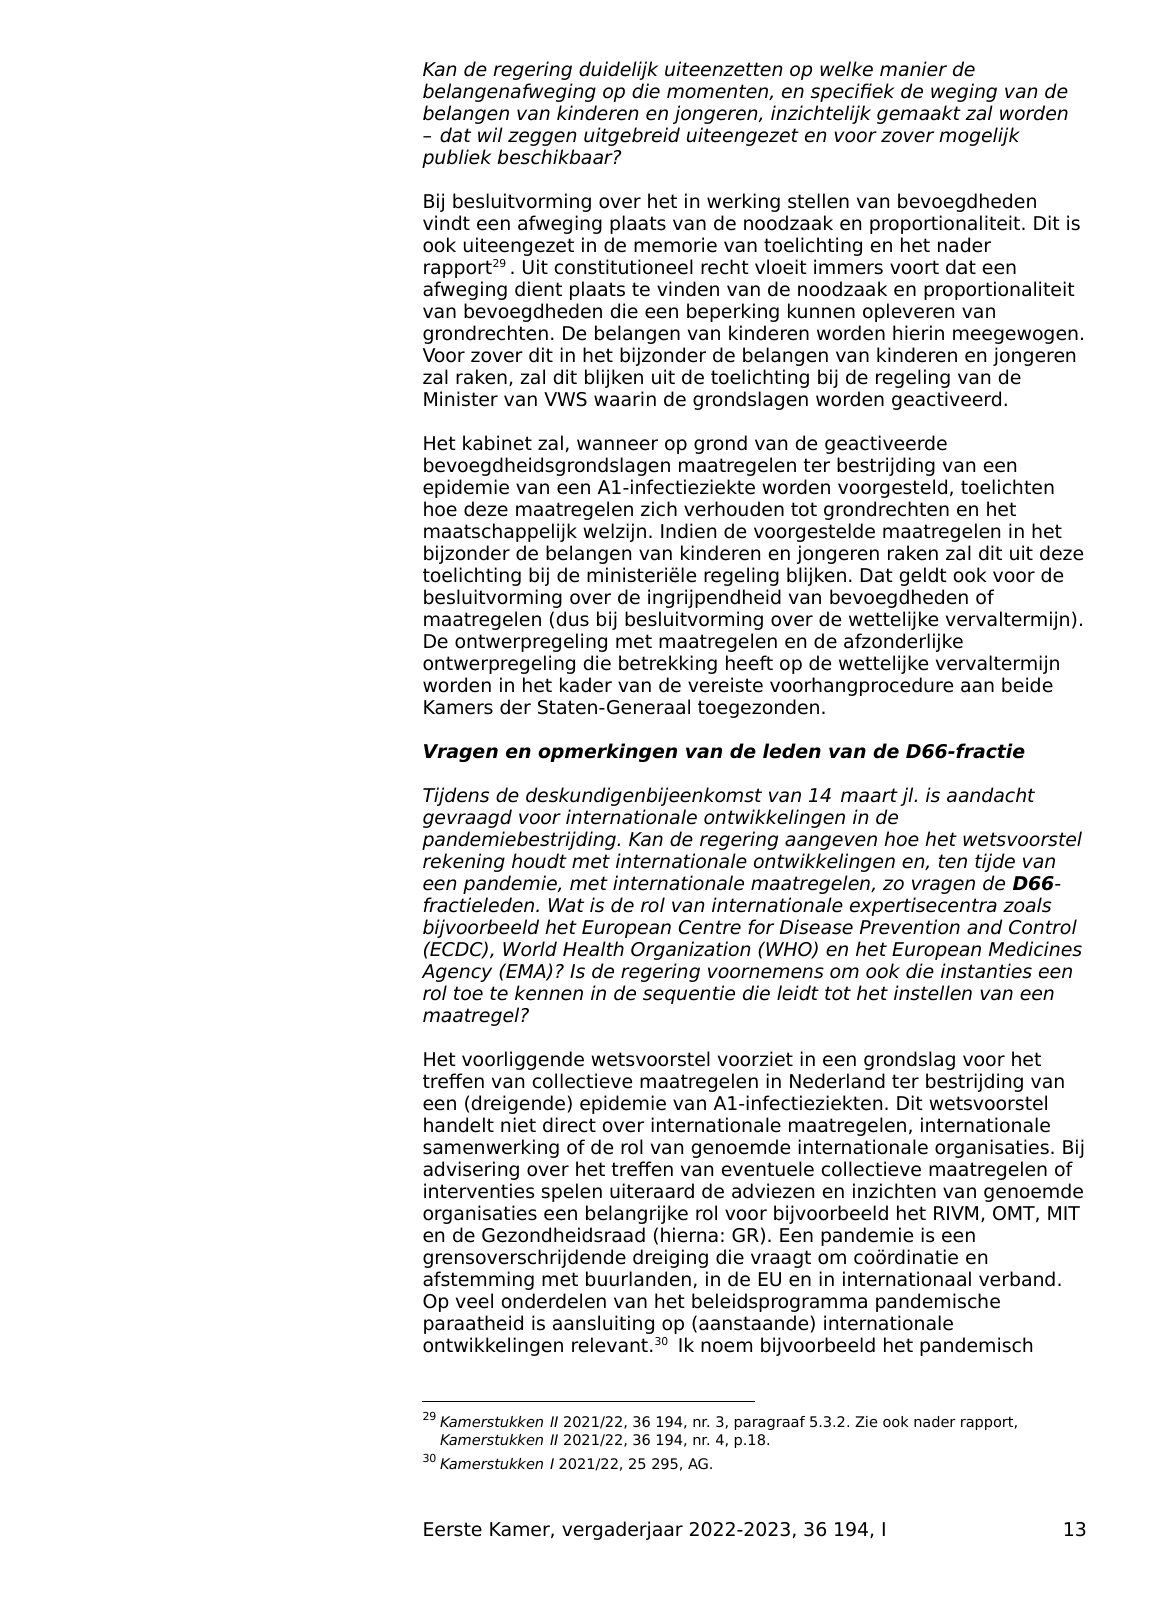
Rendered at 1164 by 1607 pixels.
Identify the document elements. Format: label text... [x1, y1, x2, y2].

text Tijdens de deskundigenbijeenkomst van 14 maart jl. is aandacht gevraagd voor internationale ontwikkelingen in de pandemiebestrijding. Kan de regering aangeven hoe het wetsvoorstel rekening houdt met internationale ontwikkelingen en, ten tijde van een pandemie, met internationale maatregelen, zo vragen de D66-fractieleden. Wat is de rol van internationale expertisecentra zoals bijvoorbeeld het European Centre for Disease Prevention and Control (ECDC), World Health Organization (WHO) en het European Medicines Agency (EMA)? Is de regering voornemens om ook die instanties een rol toe te kennen in de sequentie die leidt tot het instellen van een maatregel? [422, 785, 1087, 1027]
text Bij besluitvorming over het in werking stellen van bevoegdheden vindt een afweging plaats van de noodzaak en proportionaliteit. Dit is ook uiteengezet in de memorie van toelichting en het nader rapport. Uit constitutioneel recht vloeit immers voort dat een afweging dient plaats te vinden van de noodzaak en proportionaliteit van bevoegdheden die een beperking kunnen opleveren van grondrechten. De belangen van kinderen worden hierin meegewogen. Voor zover dit in het bijzonder de belangen van kinderen en jongeren zal raken, zal dit blijken uit de toelichting bij de regeling van de Minister van VWS waarin de grondslagen worden geactiveerd. [422, 191, 1087, 411]
text Het voorliggende wetsvoorstel voorziet in een grondslag voor het treffen van collectieve maatregelen in Nederland ter bestrijding van een (dreigende) epidemie van A1-infectieziekten. Dit wetsvoorstel handelt niet direct over internationale maatregelen, internationale samenwerking of de rol van genoemde internationale organisaties. Bij advisering over het treffen van eventuele collectieve maatregelen of interventies spelen uiteraard de adviezen en inzichten van genoemde organisaties een belangrijke rol voor bijvoorbeeld het RIVM, OMT, MIT en de Gezondheidsraad (hierna: GR). Een pandemie is een grensoverschrijdende dreiging die vraagt om coördinatie en afstemming met buurlanden, in de EU en in internationaal verband. Op veel onderdelen van het beleidsprogramma pandemische paraatheid is aansluiting op (aanstaande) internationale ontwikkelingen relevant. Ik noem bijvoorbeeld het pandemisch [422, 1049, 1087, 1357]
text Kamerstukken I 2021/22, 25 295, AG. [422, 1452, 1087, 1474]
text Het kabinet zal, wanneer op grond van de geactiveerde bevoegdheidsgrondslagen maatregelen ter bestrijding van een epidemie van een A1-infectieziekte worden voorgesteld, toelichten hoe deze maatregelen zich verhouden tot grondrechten en het maatschappelijk welzijn. Indien de voorgestelde maatregelen in het bijzonder de belangen van kinderen en jongeren raken zal dit uit deze toelichting bij de ministeriële regeling blijken. Dat geldt ook voor de besluitvorming over de ingrijpendheid van bevoegdheden of maatregelen (dus bij besluitvorming over de wettelijke vervaltermijn). De ontwerpregeling met maatregelen en de afzonderlijke ontwerpregeling die betrekking heeft op de wettelijke vervaltermijn worden in het kader van de vereiste voorhangprocedure aan beide Kamers der Staten-Generaal toegezonden. [422, 433, 1087, 719]
text Kamerstukken II 2021/22, 36 194, nr. 3, paragraaf 5.3.2. Zie ook nader rapport, Kamerstukken II 2021/22, 36 194, nr. 4, p.18. [422, 1410, 1087, 1449]
text Kan de regering duidelijk uiteenzetten op welke manier de belangenafweging op die momenten, en specifiek de weging van de belangen van kinderen en jongeren, inzichtelijk gemaakt zal worden – dat wil zeggen uitgebreid uiteengezet en voor zover mogelijk publiek beschikbaar? [422, 59, 1087, 169]
subtitle Vragen en opmerkingen van de leden van de D66-fractie [422, 741, 1087, 763]
